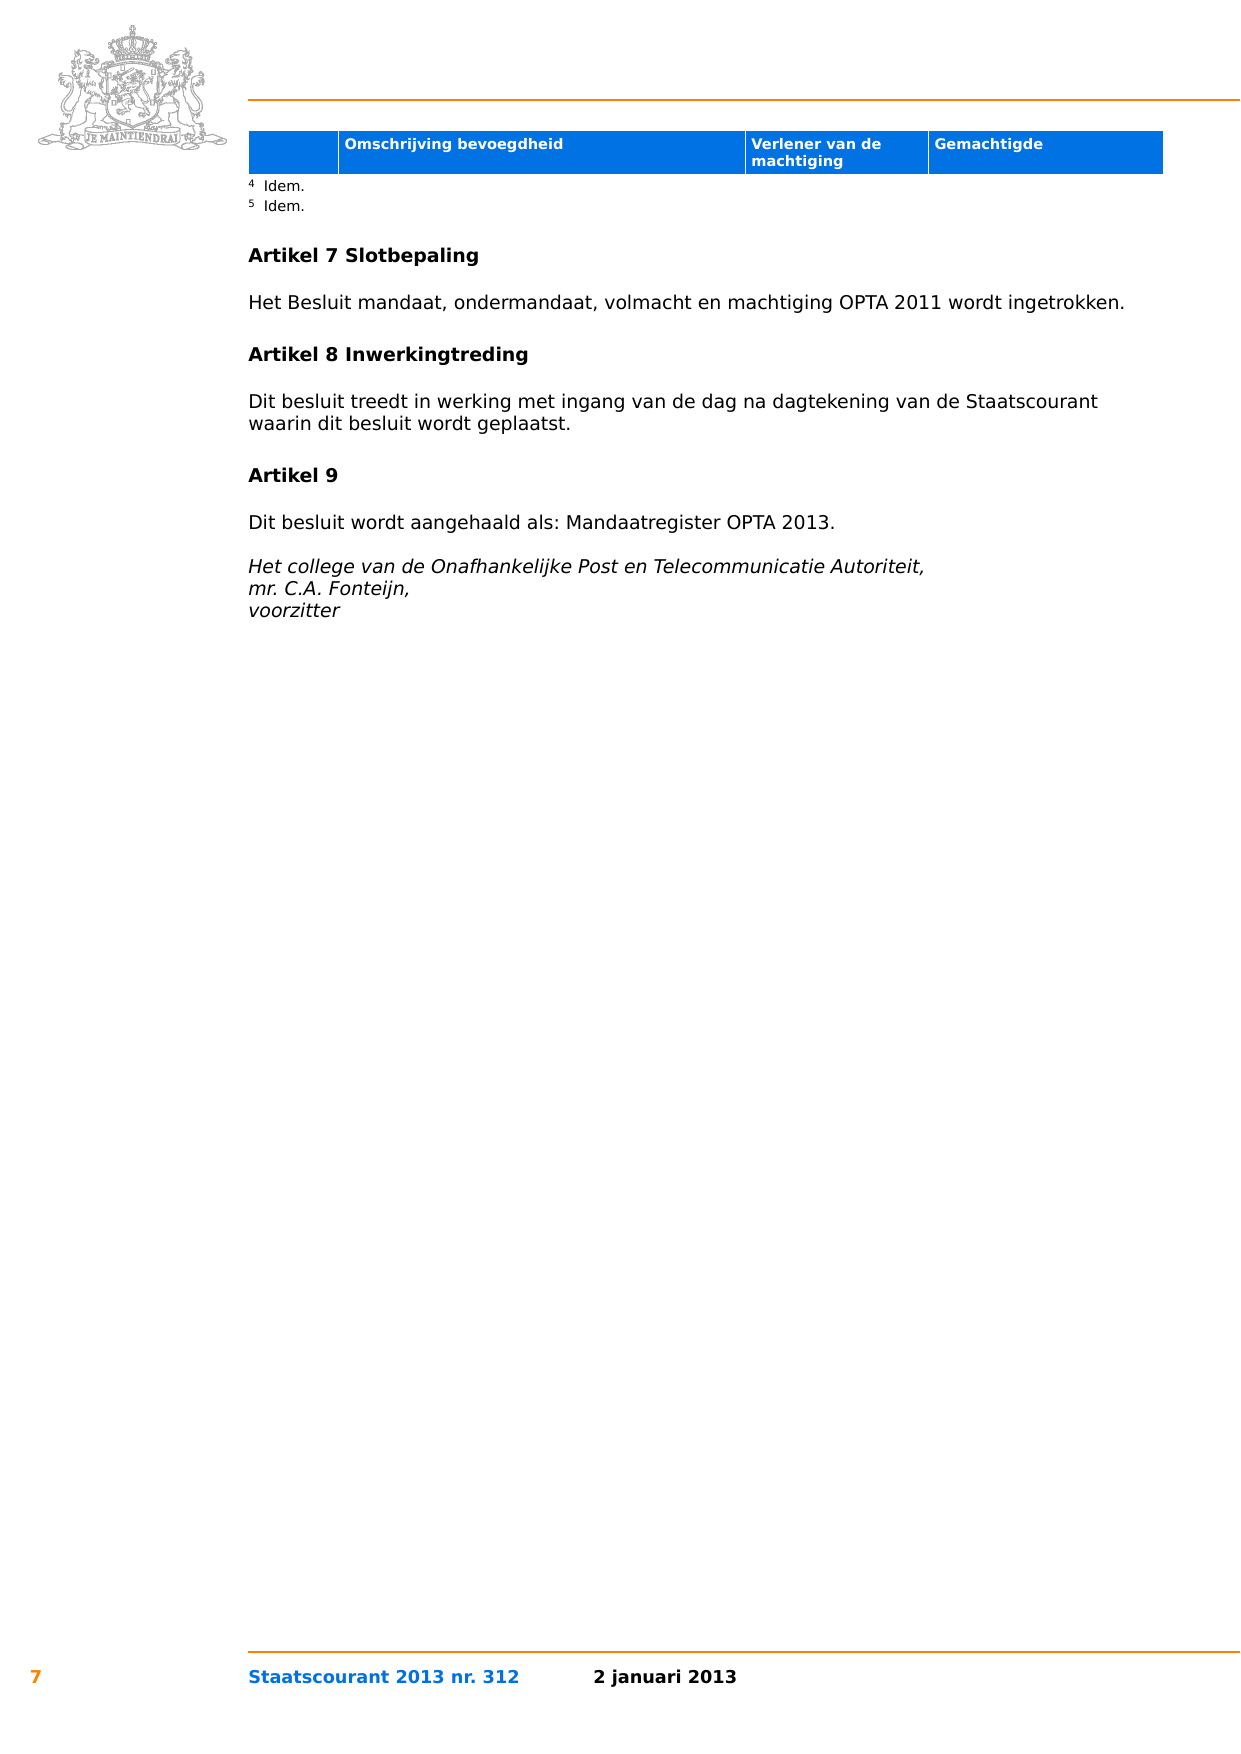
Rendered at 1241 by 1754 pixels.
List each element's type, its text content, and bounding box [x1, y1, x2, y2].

table_header Verlener van de machtiging [746, 131, 928, 174]
text Dit besluit wordt aangehaald als: Mandaatregister OPTA 2013. [248, 512, 1163, 534]
table_cell 4 Idem. 5 Idem. [248, 175, 1163, 215]
picture [38, 25, 227, 150]
text Het college van de Onafhankelijke Post en Telecommunicatie Autoriteit, mr. C.A. Fonteijn, voorzitter [248, 556, 1163, 622]
text Dit besluit treedt in werking met ingang van de dag na dagtekening van de Staatscourant waarin dit besluit wordt geplaatst. [248, 391, 1163, 435]
subtitle Artikel 9 [248, 465, 1163, 487]
subtitle Artikel 7 Slotbepaling [248, 245, 1163, 267]
table_header [249, 131, 338, 174]
table_header Gemachtigde [929, 131, 1163, 174]
text Het Besluit mandaat, ondermandaat, volmacht en machtiging OPTA 2011 wordt ingetrokken. [248, 292, 1163, 314]
table_header Omschrijving bevoegdheid [339, 131, 745, 174]
subtitle Artikel 8 Inwerkingtreding [248, 344, 1163, 366]
